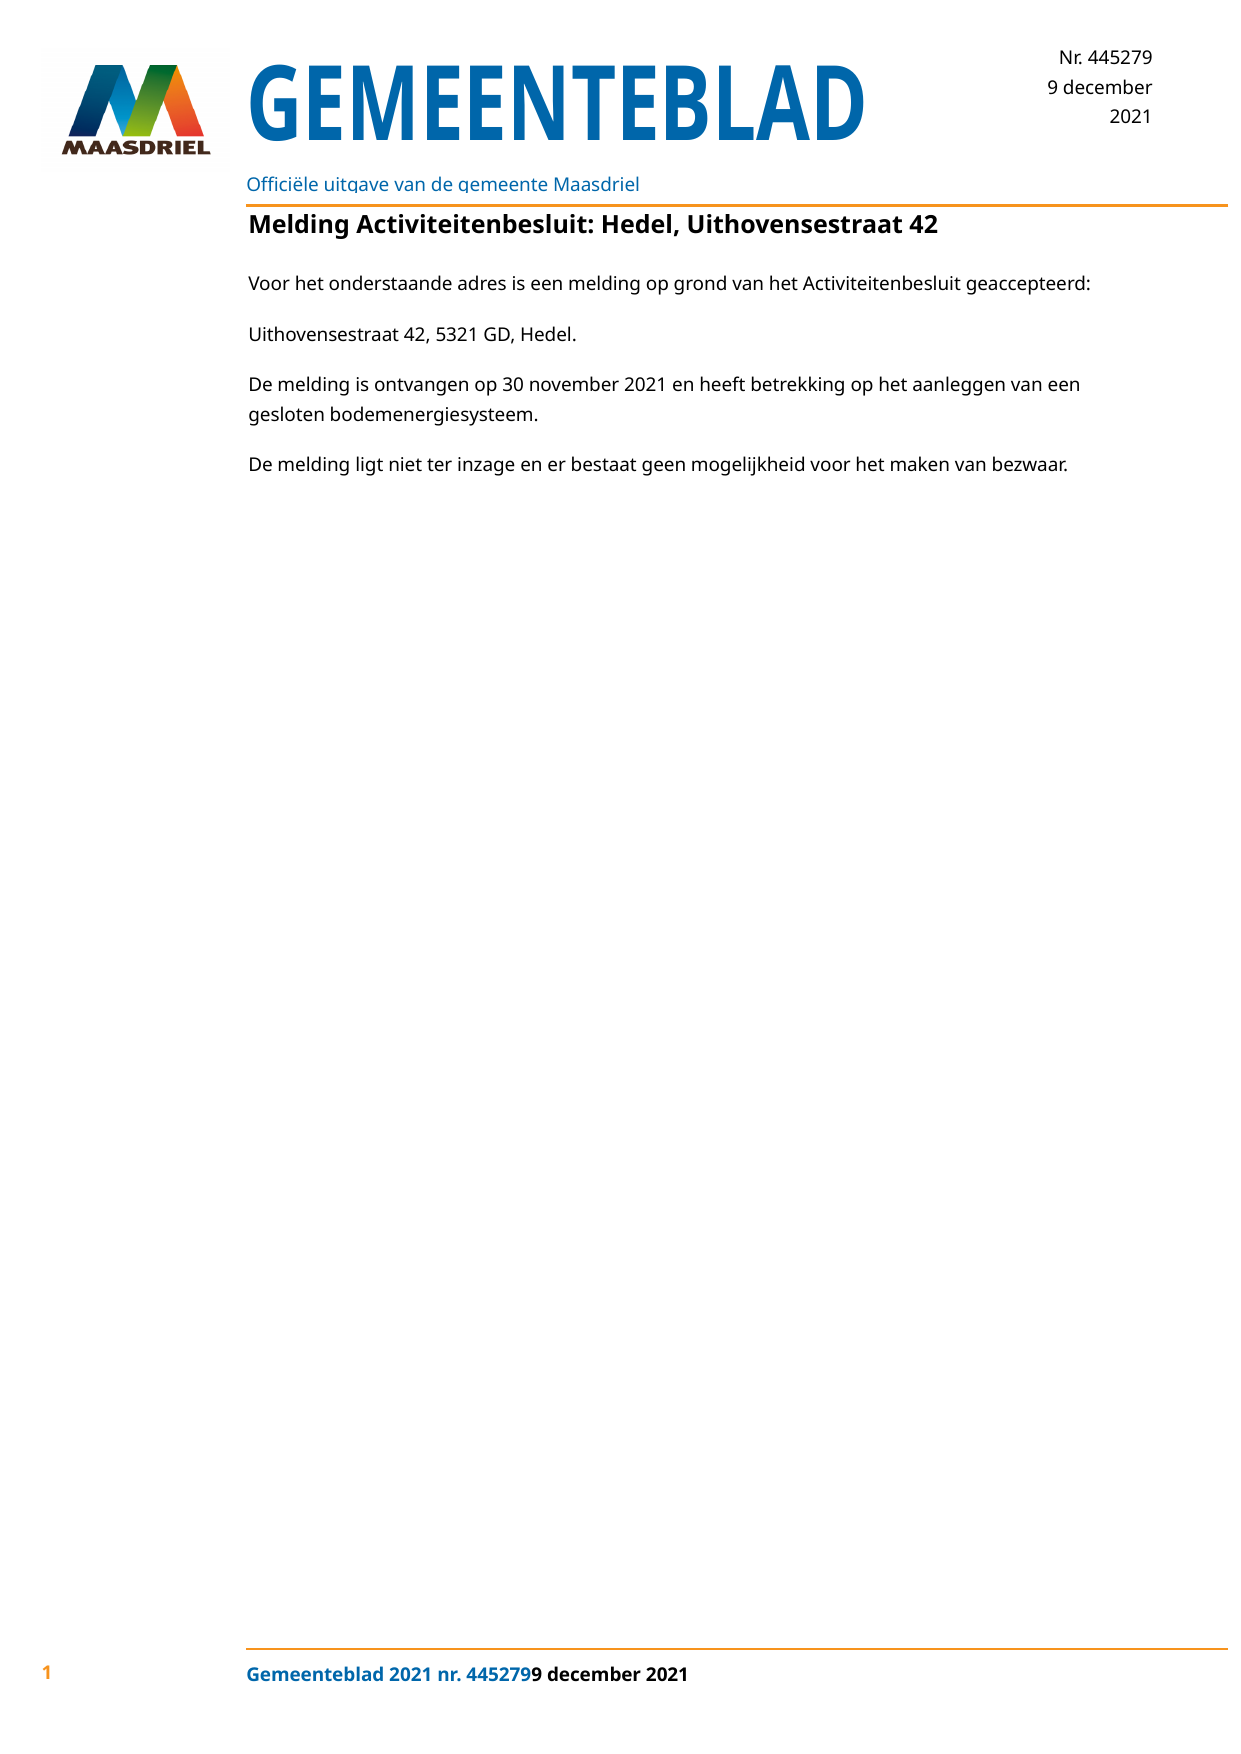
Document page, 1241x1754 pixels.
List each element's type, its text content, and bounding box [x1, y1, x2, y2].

text De melding is ontvangen op 30 november 2021 en heeft betrekking op het aanleggen van een gesloten bodemenergiesysteem. [248, 371, 1152, 426]
picture [41, 47, 231, 172]
text Uithovensestraat 42, 5321 GD, Hedel. [248, 321, 1152, 346]
text De melding ligt niet ter inzage en er bestaat geen mogelijkheid voor het maken van bezwaar. [248, 451, 1152, 477]
text Melding Activiteitenbesluit: Hedel, Uithovensestraat 42 [248, 207, 1152, 241]
text Voor het onderstaande adres is een melding op grond van het Activiteitenbesluit geaccepteerd: [248, 270, 1152, 296]
